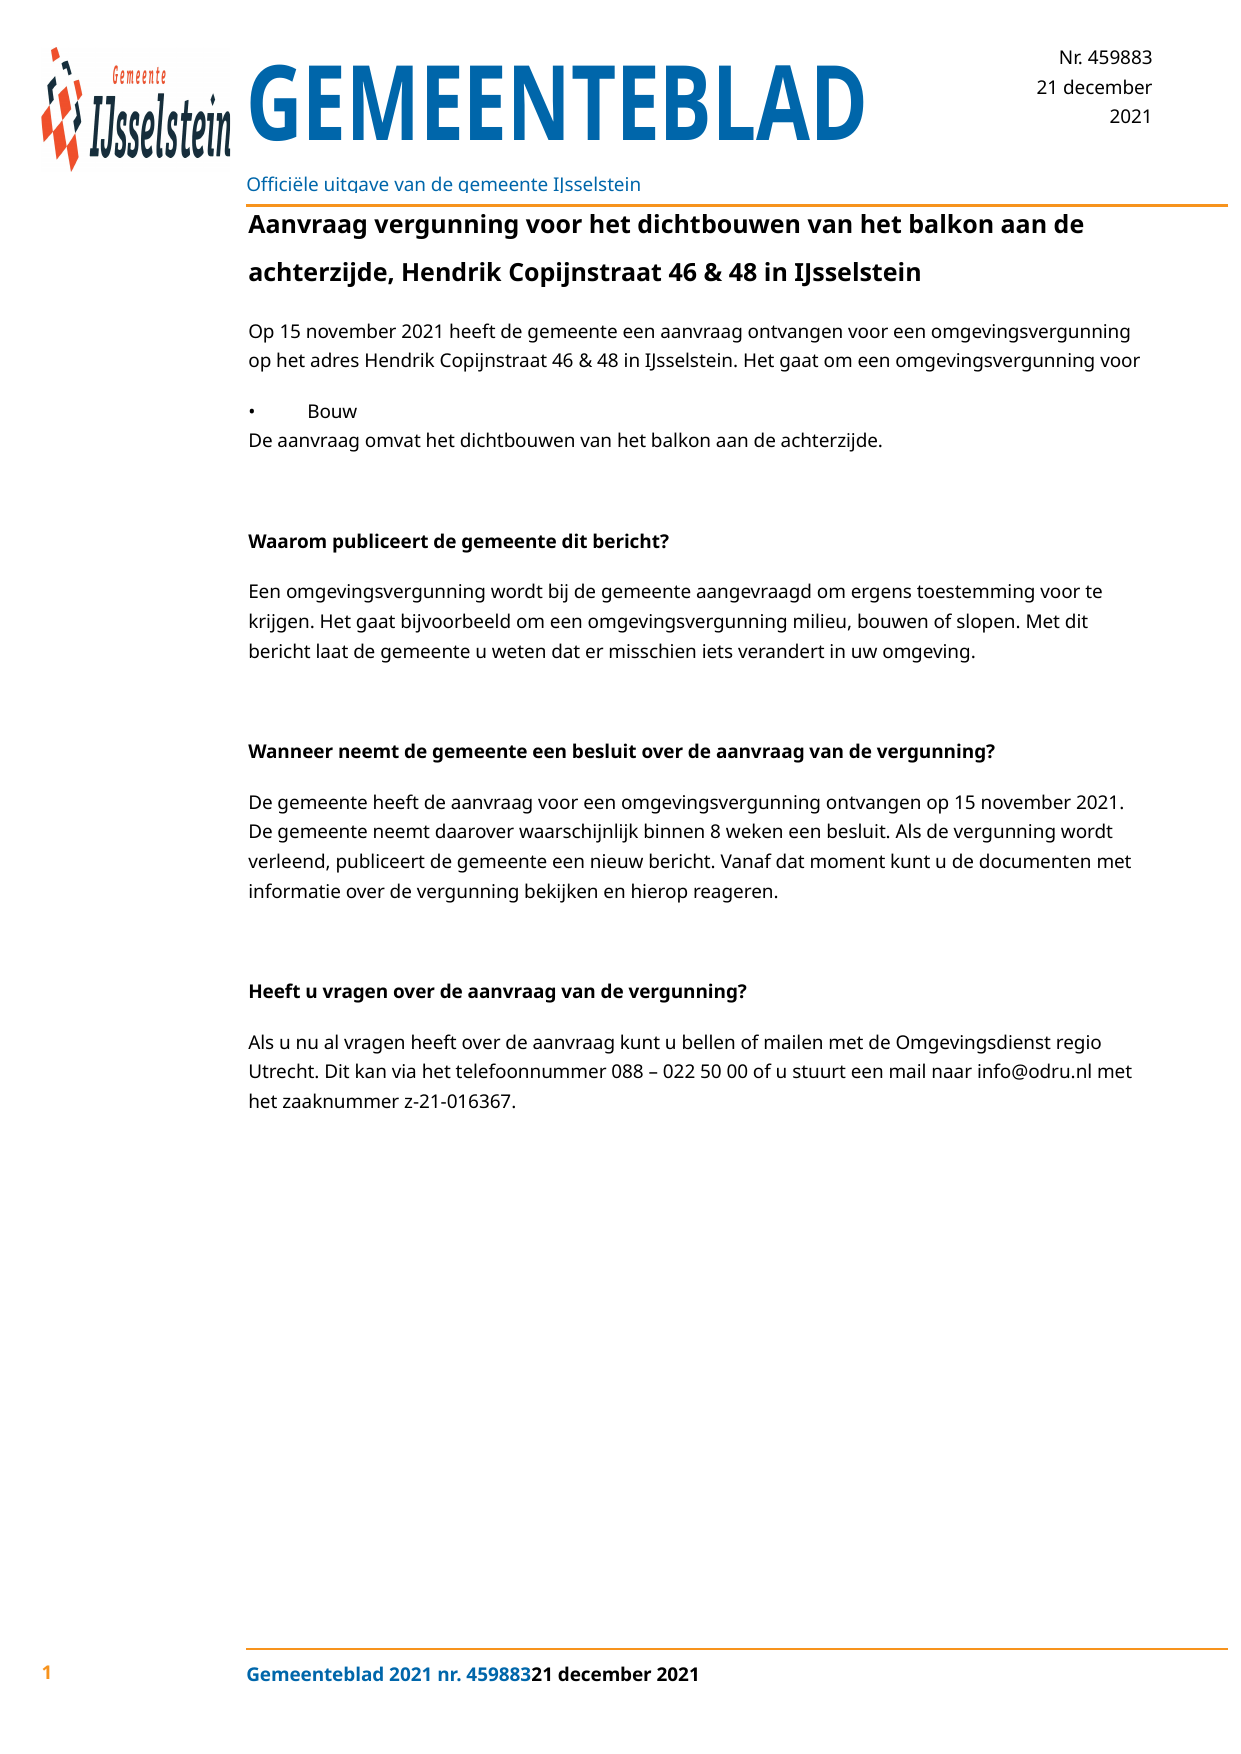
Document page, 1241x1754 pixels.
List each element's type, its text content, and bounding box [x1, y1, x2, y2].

text De aanvraag omvat het dichtbouwen van het balkon aan de achterzijde. [248, 427, 1152, 453]
text Een omgevingsvergunning wordt bij de gemeente aangevraagd om ergens toestemming voor te krijgen. Het gaat bijvoorbeeld om een omgevingsvergunning milieu, bouwen of slopen. Met dit bericht laat de gemeente u weten dat er misschien iets verandert in uw omgeving. [248, 579, 1152, 664]
text Aanvraag vergunning voor het dichtbouwen van het balkon aan de achterzijde, Hendrik Copijnstraat 46 & 48 in IJsselstein [248, 207, 1152, 288]
picture [41, 47, 231, 172]
text De gemeente heeft de aanvraag voor een omgevingsvergunning ontvangen op 15 november 2021. De gemeente neemt daarover waarschijnlijk binnen 8 weken een besluit. Als de vergunning wordt verleend, publiceert de gemeente een nieuw bericht. Vanaf dat moment kunt u de documenten met informatie over de vergunning bekijken en hierop reageren. [248, 789, 1152, 904]
text Als u nu al vragen heeft over de aanvraag kunt u bellen of mailen met de Omgevingsdienst regio Utrecht. Dit kan via het telefoonnummer 088 – 022 50 00 of u stuurt een mail naar info@odru.nl met het zaaknummer z-21-016367. [248, 1029, 1152, 1114]
text Waarom publiceert de gemeente dit bericht? [248, 528, 1152, 554]
list Bouw [248, 398, 1152, 424]
text Op 15 november 2021 heeft de gemeente een aanvraag ontvangen voor een omgevingsvergunning op het adres Hendrik Copijnstraat 46 & 48 in IJsselstein. Het gaat om een omgevingsvergunning voor [248, 318, 1152, 373]
text Heeft u vragen over de aanvraag van de vergunning? [248, 979, 1152, 1004]
text Wanneer neemt de gemeente een besluit over de aanvraag van de vergunning? [248, 739, 1152, 764]
